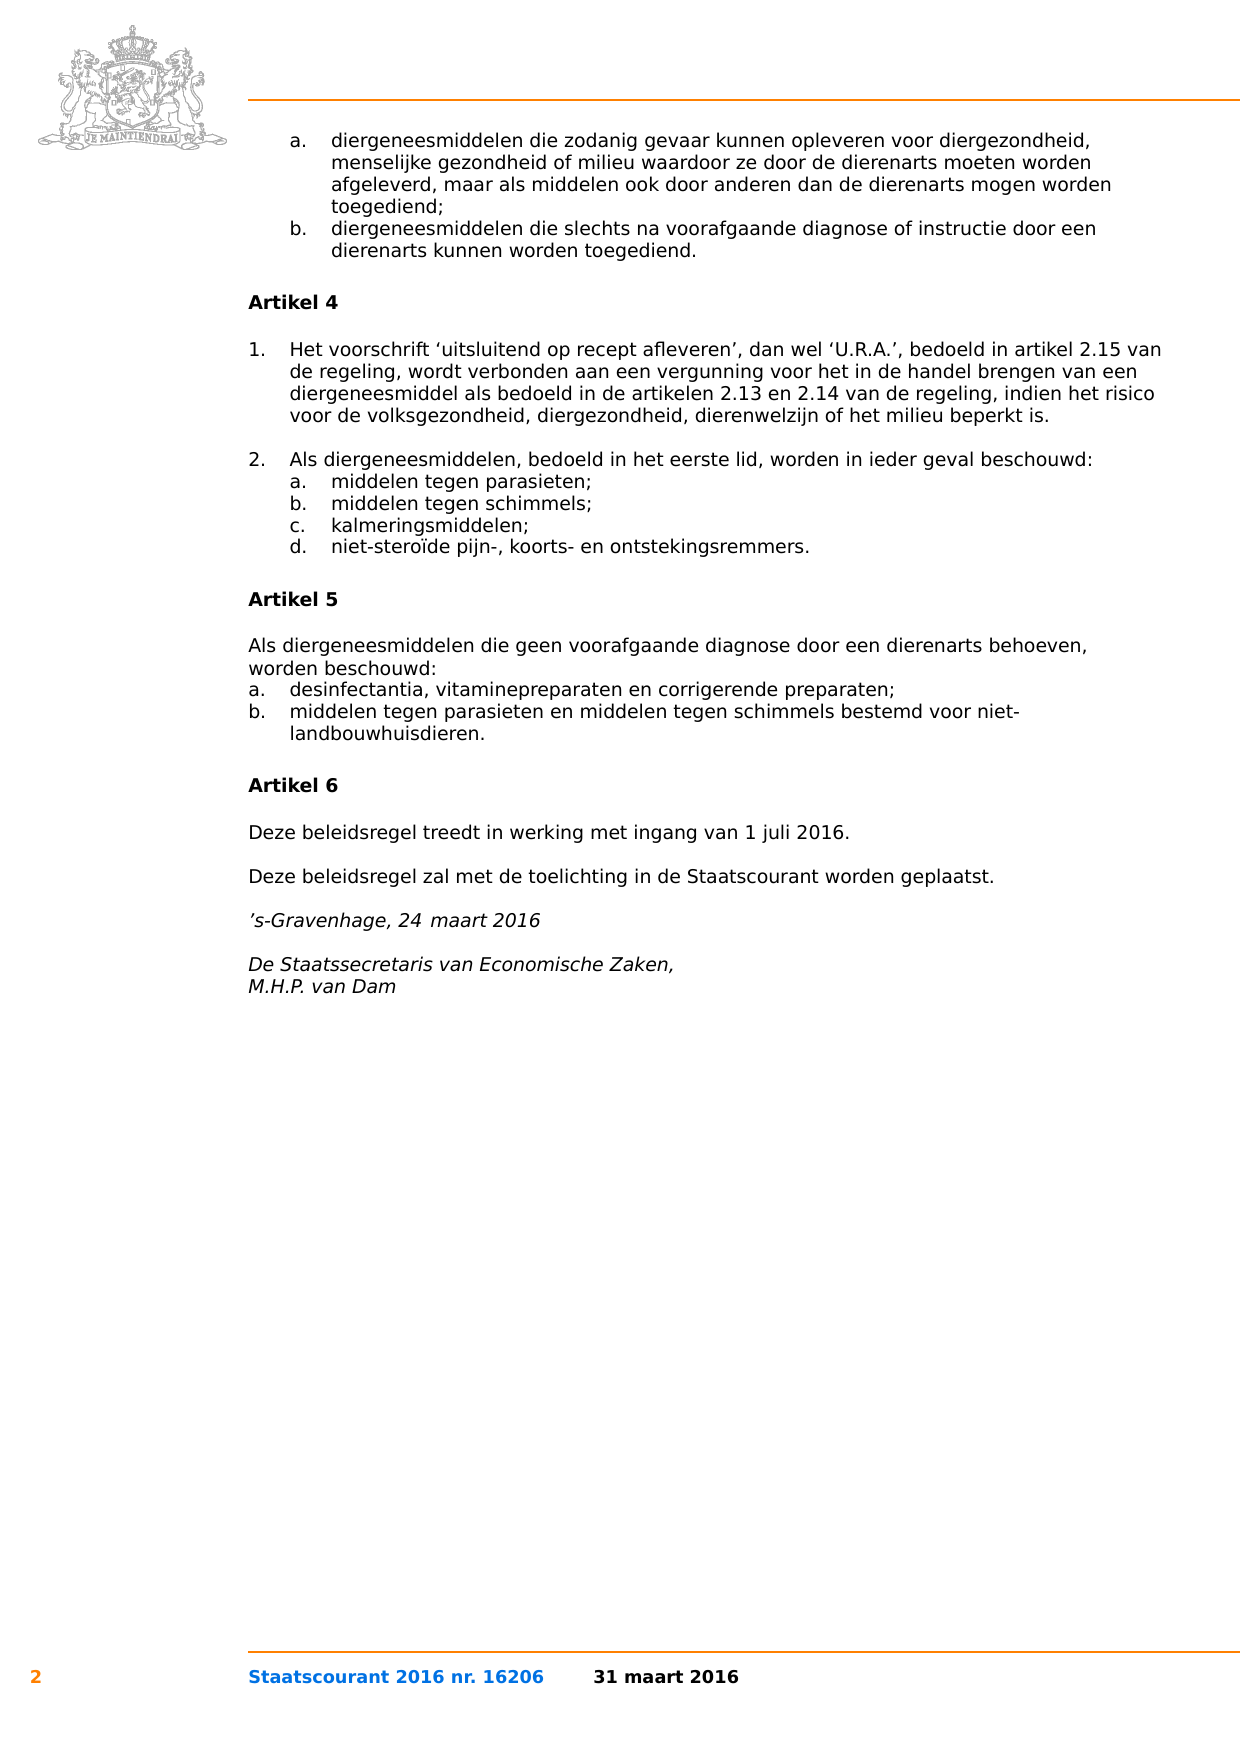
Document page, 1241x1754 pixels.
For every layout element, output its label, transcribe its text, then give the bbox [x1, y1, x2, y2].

text De Staatssecretaris van Economische Zaken, M.H.P. van Dam [248, 954, 1163, 998]
text a. desinfectantia, vitaminepreparaten en corrigerende preparaten; [248, 679, 1163, 701]
text a. diergeneesmiddelen die zodanig gevaar kunnen opleveren voor diergezondheid, menselijke gezondheid of milieu waardoor ze door de dierenarts moeten worden afgeleverd, maar als middelen ook door anderen dan de dierenarts mogen worden toegediend; [289, 130, 1163, 218]
text 1. Het voorschrift ‘uitsluitend op recept afleveren’, dan wel ‘U.R.A.’, bedoeld in artikel 2.15 van de regeling, wordt verbonden aan een vergunning voor het in de handel brengen van een diergeneesmiddel als bedoeld in de artikelen 2.13 en 2.14 van de regeling, indien het risico voor de volksgezondheid, diergezondheid, dierenwelzijn of het milieu beperkt is. [248, 339, 1163, 427]
text Deze beleidsregel zal met de toelichting in de Staatscourant worden geplaatst. [248, 866, 1163, 888]
text 2. Als diergeneesmiddelen, bedoeld in het eerste lid, worden in ieder geval beschouwd: [248, 448, 1163, 471]
subtitle Artikel 6 [248, 775, 1163, 797]
subtitle Artikel 4 [248, 292, 1163, 314]
text Als diergeneesmiddelen die geen voorafgaande diagnose door een dierenarts behoeven, worden beschouwd: [248, 635, 1163, 679]
text b. middelen tegen parasieten en middelen tegen schimmels bestemd voor niet-landbouwhuisdieren. [248, 701, 1163, 745]
subtitle Artikel 5 [248, 588, 1163, 610]
text b. diergeneesmiddelen die slechts na voorafgaande diagnose of instructie door een dierenarts kunnen worden toegediend. [289, 218, 1163, 262]
text ’s-Gravenhage, 24 maart 2016 [248, 910, 1163, 932]
text a. middelen tegen parasieten; [289, 471, 1163, 492]
text c. kalmeringsmiddelen; [289, 514, 1163, 536]
text Deze beleidsregel treedt in werking met ingang van 1 juli 2016. [248, 822, 1163, 844]
text b. middelen tegen schimmels; [289, 492, 1163, 514]
text d. niet-steroïde pijn-, koorts- en ontstekingsremmers. [289, 536, 1163, 558]
picture [38, 25, 227, 150]
